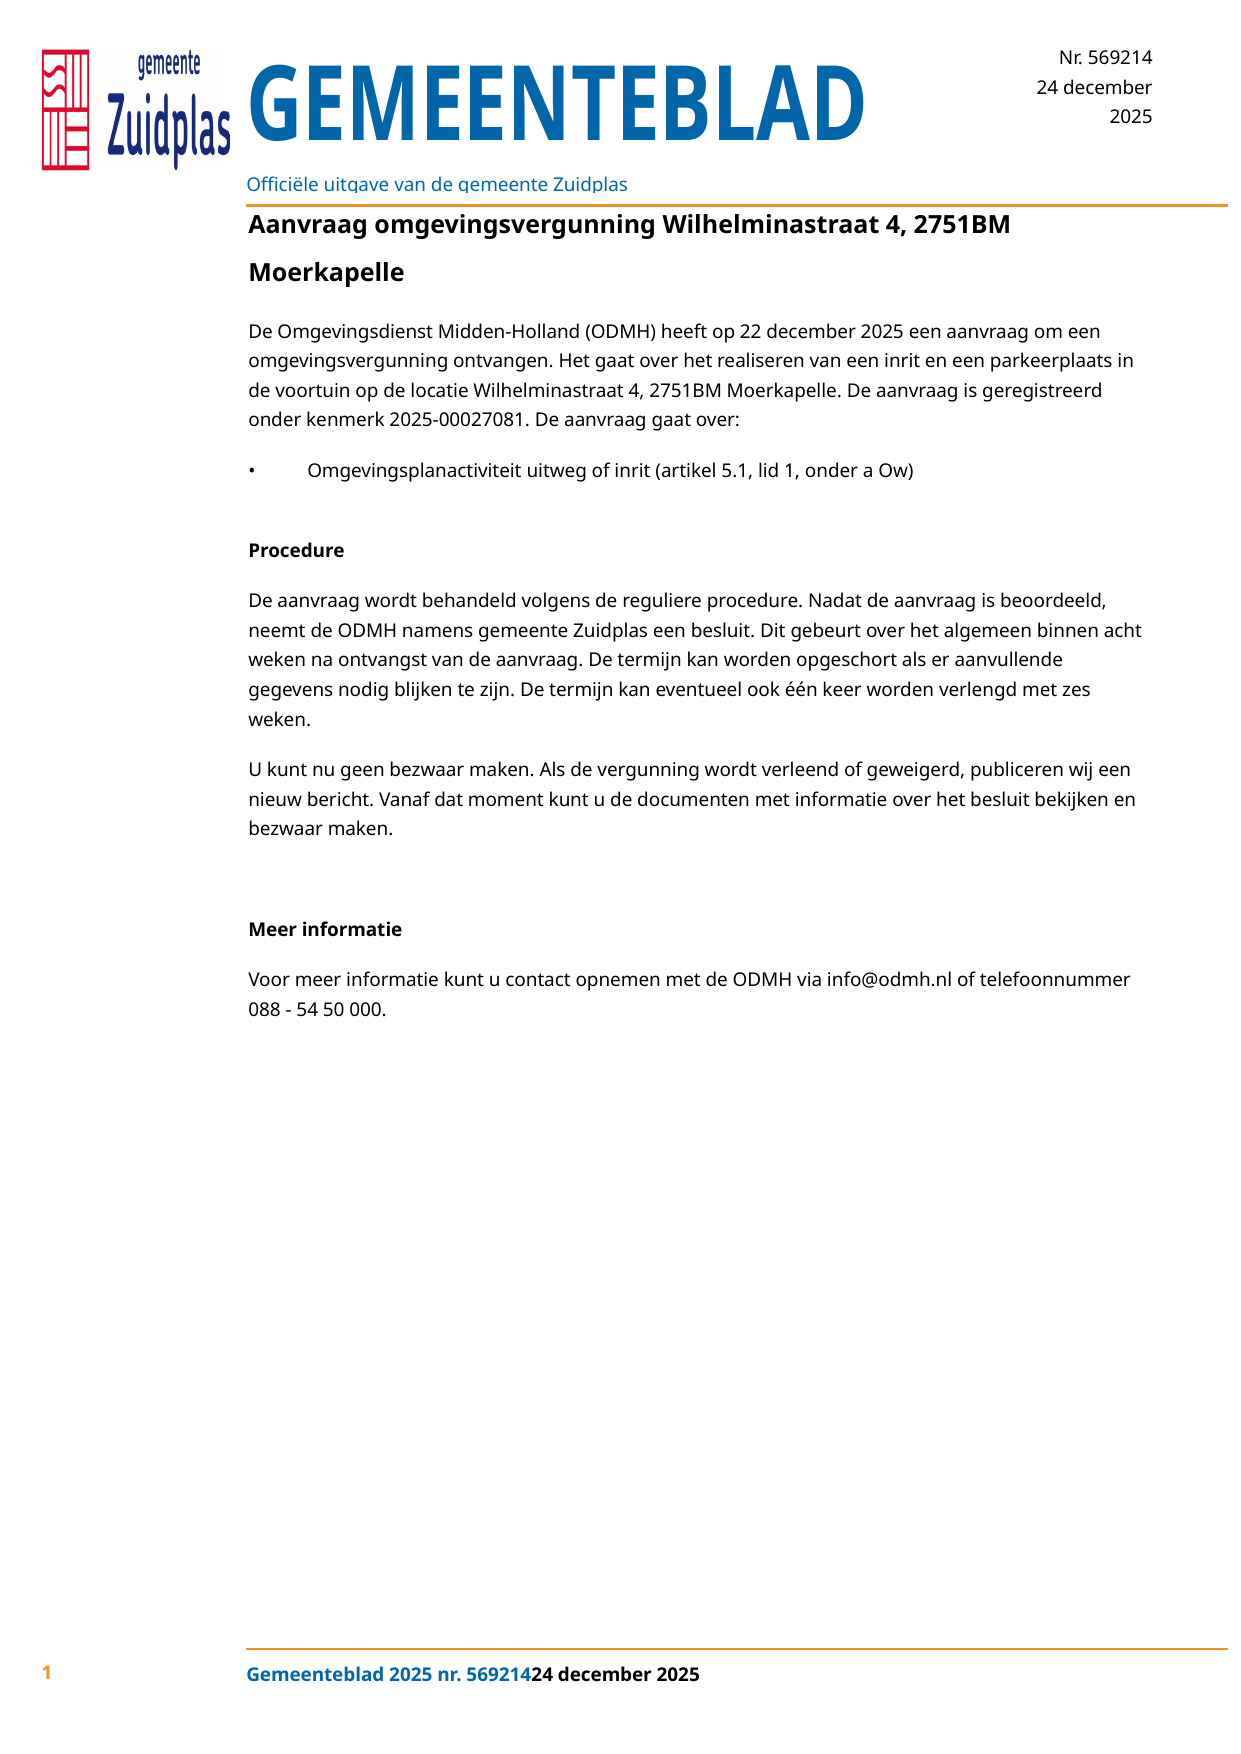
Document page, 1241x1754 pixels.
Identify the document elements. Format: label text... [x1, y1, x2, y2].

list Omgevingsplanactiviteit uitweg of inrit (artikel 5.1, lid 1, onder a Ow) [248, 457, 1152, 483]
text De aanvraag wordt behandeld volgens de reguliere procedure. Nadat de aanvraag is beoordeeld, neemt de ODMH namens gemeente Zuidplas een besluit. Dit gebeurt over het algemeen binnen acht weken na ontvangst van de aanvraag. De termijn kan worden opgeschort als er aanvullende gegevens nodig blijken te zijn. De termijn kan eventueel ook één keer worden verlengd met zes weken. [248, 587, 1152, 732]
text U kunt nu geen bezwaar maken. Als de vergunning wordt verleend of geweigerd, publiceren wij een nieuw bericht. Vanaf dat moment kunt u de documenten met informatie over het besluit bekijken en bezwaar maken. [248, 756, 1152, 841]
text De Omgevingsdienst Midden-Holland (ODMH) heeft op 22 december 2025 een aanvraag om een omgevingsvergunning ontvangen. Het gaat over het realiseren van een inrit en een parkeerplaats in de voortuin op de locatie Wilhelminastraat 4, 2751BM Moerkapelle. De aanvraag is geregistreerd onder kenmerk 2025-00027081. De aanvraag gaat over: [248, 318, 1152, 432]
picture [41, 47, 231, 172]
text Aanvraag omgevingsvergunning Wilhelminastraat 4, 2751BM Moerkapelle [248, 207, 1152, 288]
text Procedure [248, 537, 1152, 563]
text Meer informatie [248, 916, 1152, 942]
text Voor meer informatie kunt u contact opnemen met de ODMH via info@odmh.nl of telefoonnummer 088 - 54 50 000. [248, 967, 1152, 1022]
